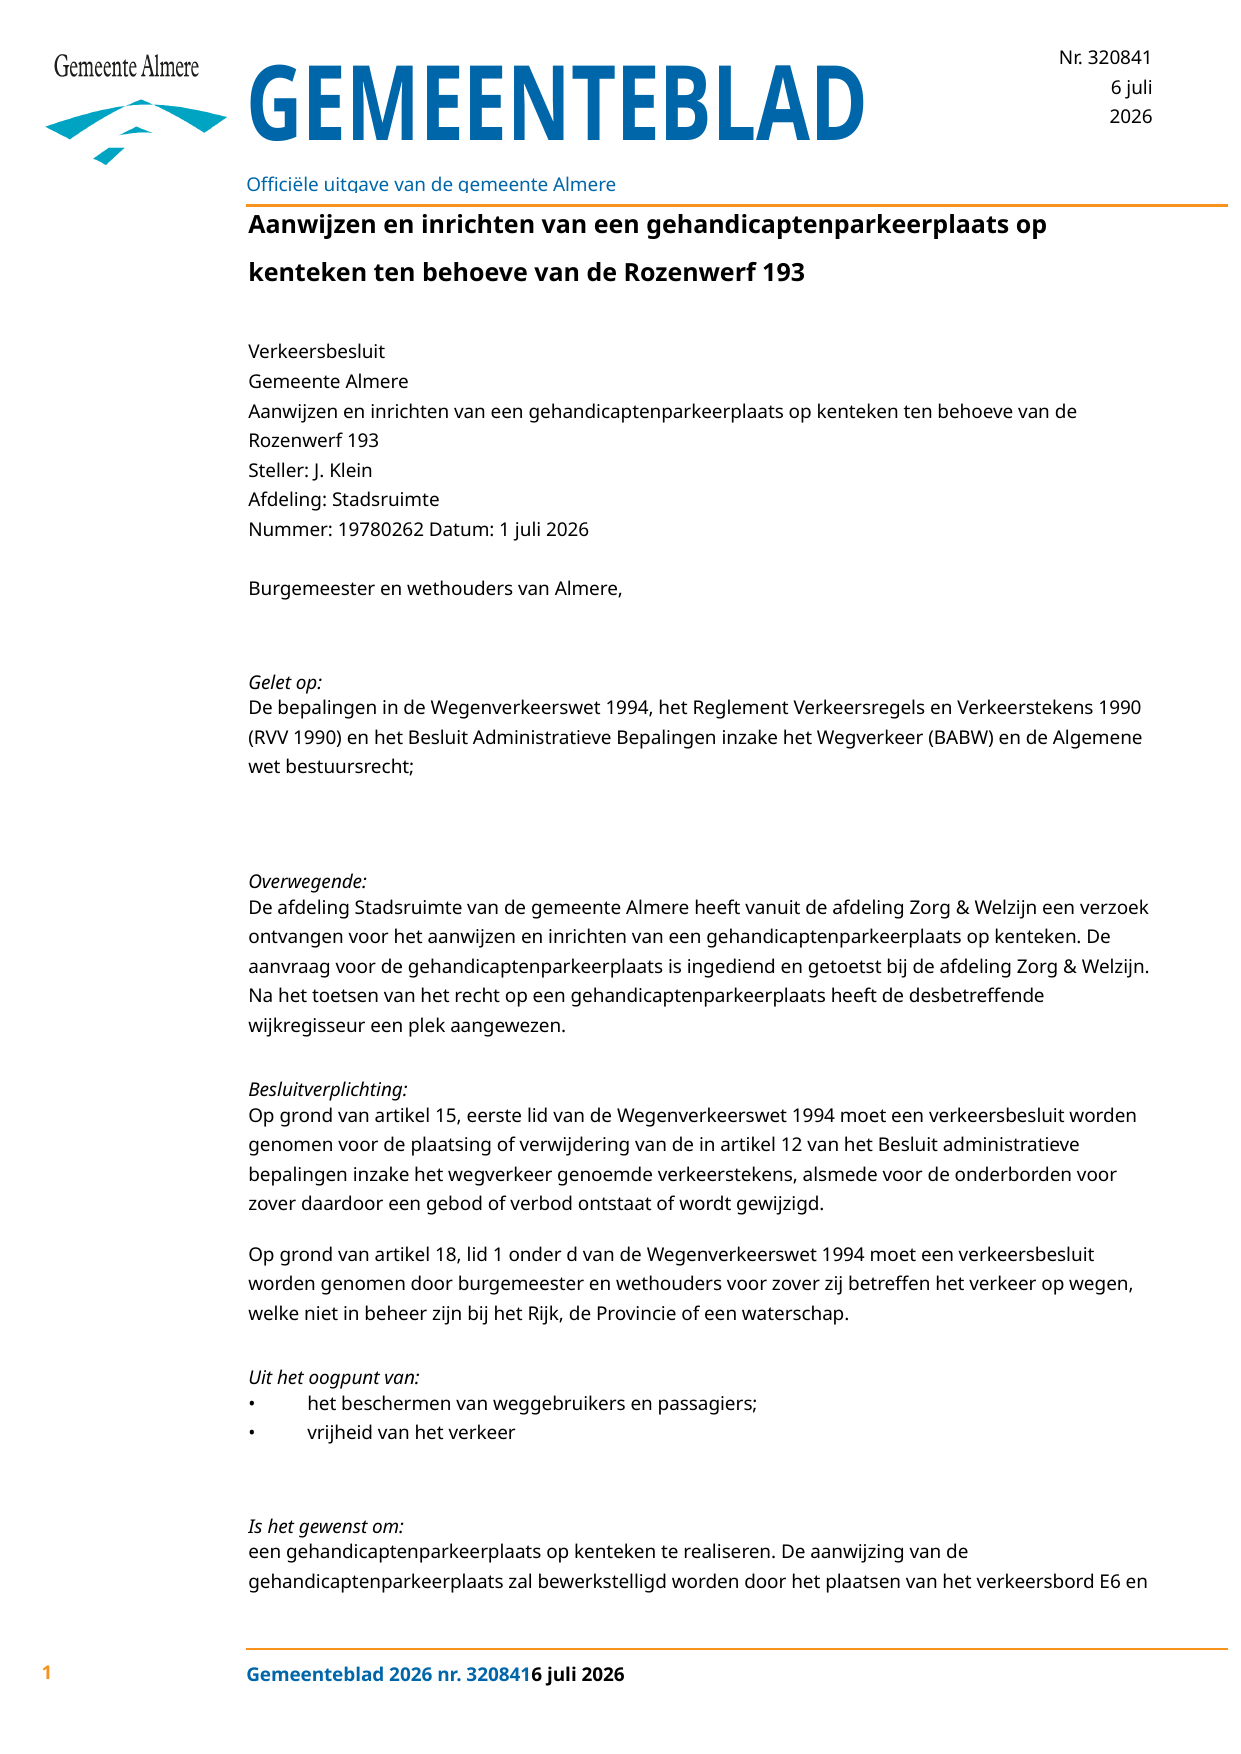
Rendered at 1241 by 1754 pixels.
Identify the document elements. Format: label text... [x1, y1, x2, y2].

text Overwegende: [248, 868, 1152, 894]
text De afdeling Stadsruimte van de gemeente Almere heeft vanuit de afdeling Zorg & Welzijn een verzoek ontvangen voor het aanwijzen en inrichten van een gehandicaptenparkeerplaats op kenteken. De aanvraag voor de gehandicaptenparkeerplaats is ingediend en getoetst bij de afdeling Zorg & Welzijn. Na het toetsen van het recht op een gehandicaptenparkeerplaats heeft de desbetreffende wijkregisseur een plek aangewezen. [248, 894, 1152, 1038]
text Gemeente Almere [248, 368, 1152, 394]
text Op grond van artikel 15, eerste lid van de Wegenverkeerswet 1994 moet een verkeersbesluit worden genomen voor de plaatsing of verwijdering van de in artikel 12 van het Besluit administratieve bepalingen inzake het wegverkeer genoemde verkeerstekens, alsmede voor de onderborden voor zover daardoor een gebod of verbod ontstaat of wordt gewijzigd. [248, 1102, 1152, 1216]
text Aanwijzen en inrichten van een gehandicaptenparkeerplaats op kenteken ten behoeve van de Rozenwerf 193 [248, 398, 1152, 453]
text Nummer: 19780262 Datum: 1 juli 2026 [248, 516, 1152, 542]
list het beschermen van weggebruikers en passagiers; [248, 1390, 1152, 1416]
picture [41, 47, 231, 172]
text Gelet op: [248, 669, 1152, 694]
text De bepalingen in de Wegenverkeerswet 1994, het Reglement Verkeersregels en Verkeerstekens 1990 (RVV 1990) en het Besluit Administratieve Bepalingen inzake het Wegverkeer (BABW) en de Algemene wet bestuursrecht; [248, 694, 1152, 779]
text een gehandicaptenparkeerplaats op kenteken te realiseren. De aanwijzing van de gehandicaptenparkeerplaats zal bewerkstelligd worden door het plaatsen van het verkeersbord E6 en [248, 1539, 1152, 1594]
list vrijheid van het verkeer [248, 1419, 1152, 1445]
text Op grond van artikel 18, lid 1 onder d van de Wegenverkeerswet 1994 moet een verkeersbesluit worden genomen door burgemeester en wethouders voor zover zij betreffen het verkeer op wegen, welke niet in beheer zijn bij het Rijk, de Provincie of een waterschap. [248, 1241, 1152, 1326]
text Verkeersbesluit [248, 339, 1152, 364]
text Aanwijzen en inrichten van een gehandicaptenparkeerplaats op kenteken ten behoeve van de Rozenwerf 193 [248, 207, 1152, 288]
text Is het gewenst om: [248, 1513, 1152, 1539]
text Afdeling: Stadsruimte [248, 487, 1152, 512]
text Besluitverplichting: [248, 1076, 1152, 1102]
text Steller: J. Klein [248, 457, 1152, 483]
text Uit het oogpunt van: [248, 1364, 1152, 1390]
text Burgemeester en wethouders van Almere, [248, 575, 1152, 601]
